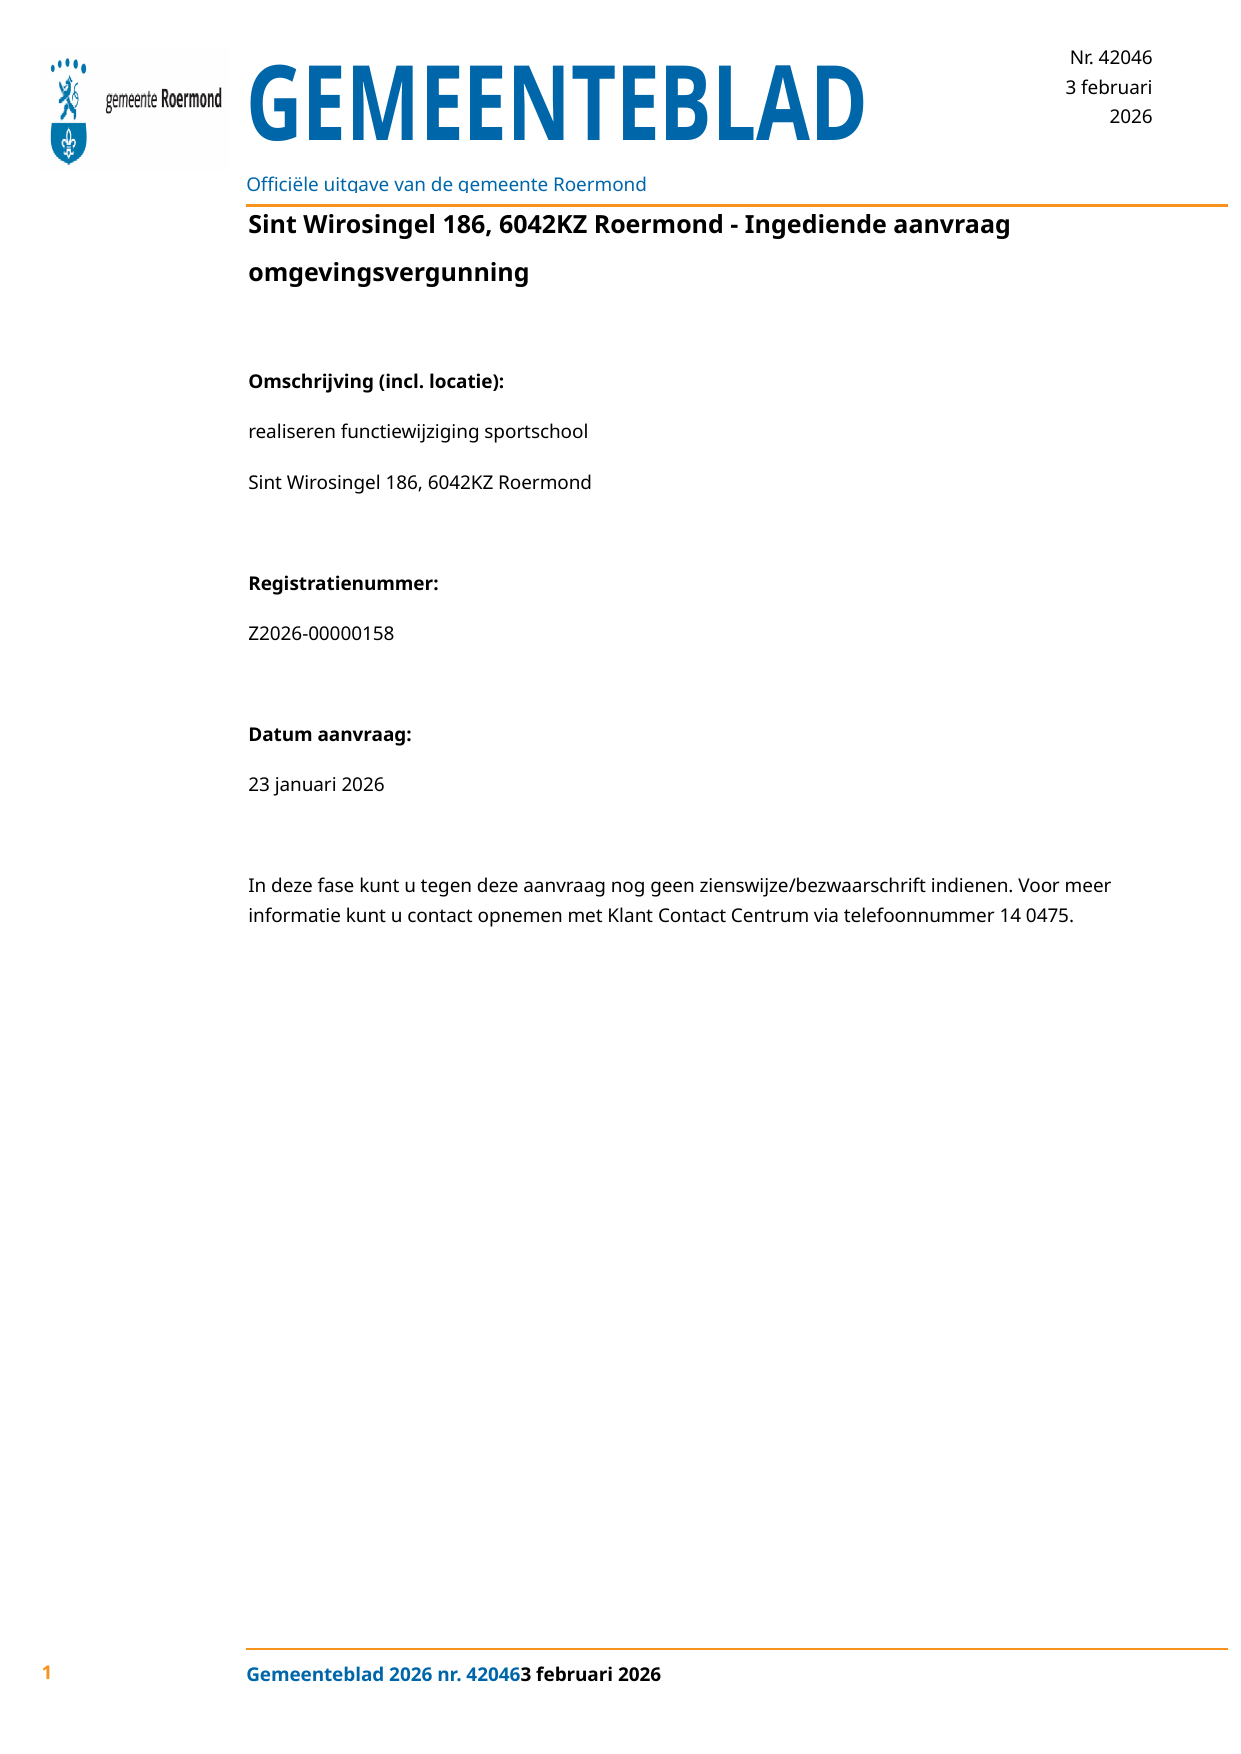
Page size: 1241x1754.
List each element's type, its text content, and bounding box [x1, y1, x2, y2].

text Omschrijving (incl. locatie): [248, 368, 1152, 394]
text In deze fase kunt u tegen deze aanvraag nog geen zienswijze/bezwaarschrift indienen. Voor meer informatie kunt u contact opnemen met Klant Contact Centrum via telefoonnummer 14 0475. [248, 872, 1152, 928]
text Z2026-00000158 [248, 620, 1152, 646]
text realiseren functiewijziging sportschool [248, 419, 1152, 444]
text Sint Wirosingel 186, 6042KZ Roermond - Ingediende aanvraag omgevingsvergunning [248, 207, 1152, 288]
text Datum aanvraag: [248, 721, 1152, 747]
text 23 januari 2026 [248, 772, 1152, 797]
text Sint Wirosingel 186, 6042KZ Roermond [248, 469, 1152, 495]
text Registratienummer: [248, 570, 1152, 596]
picture [41, 47, 231, 172]
